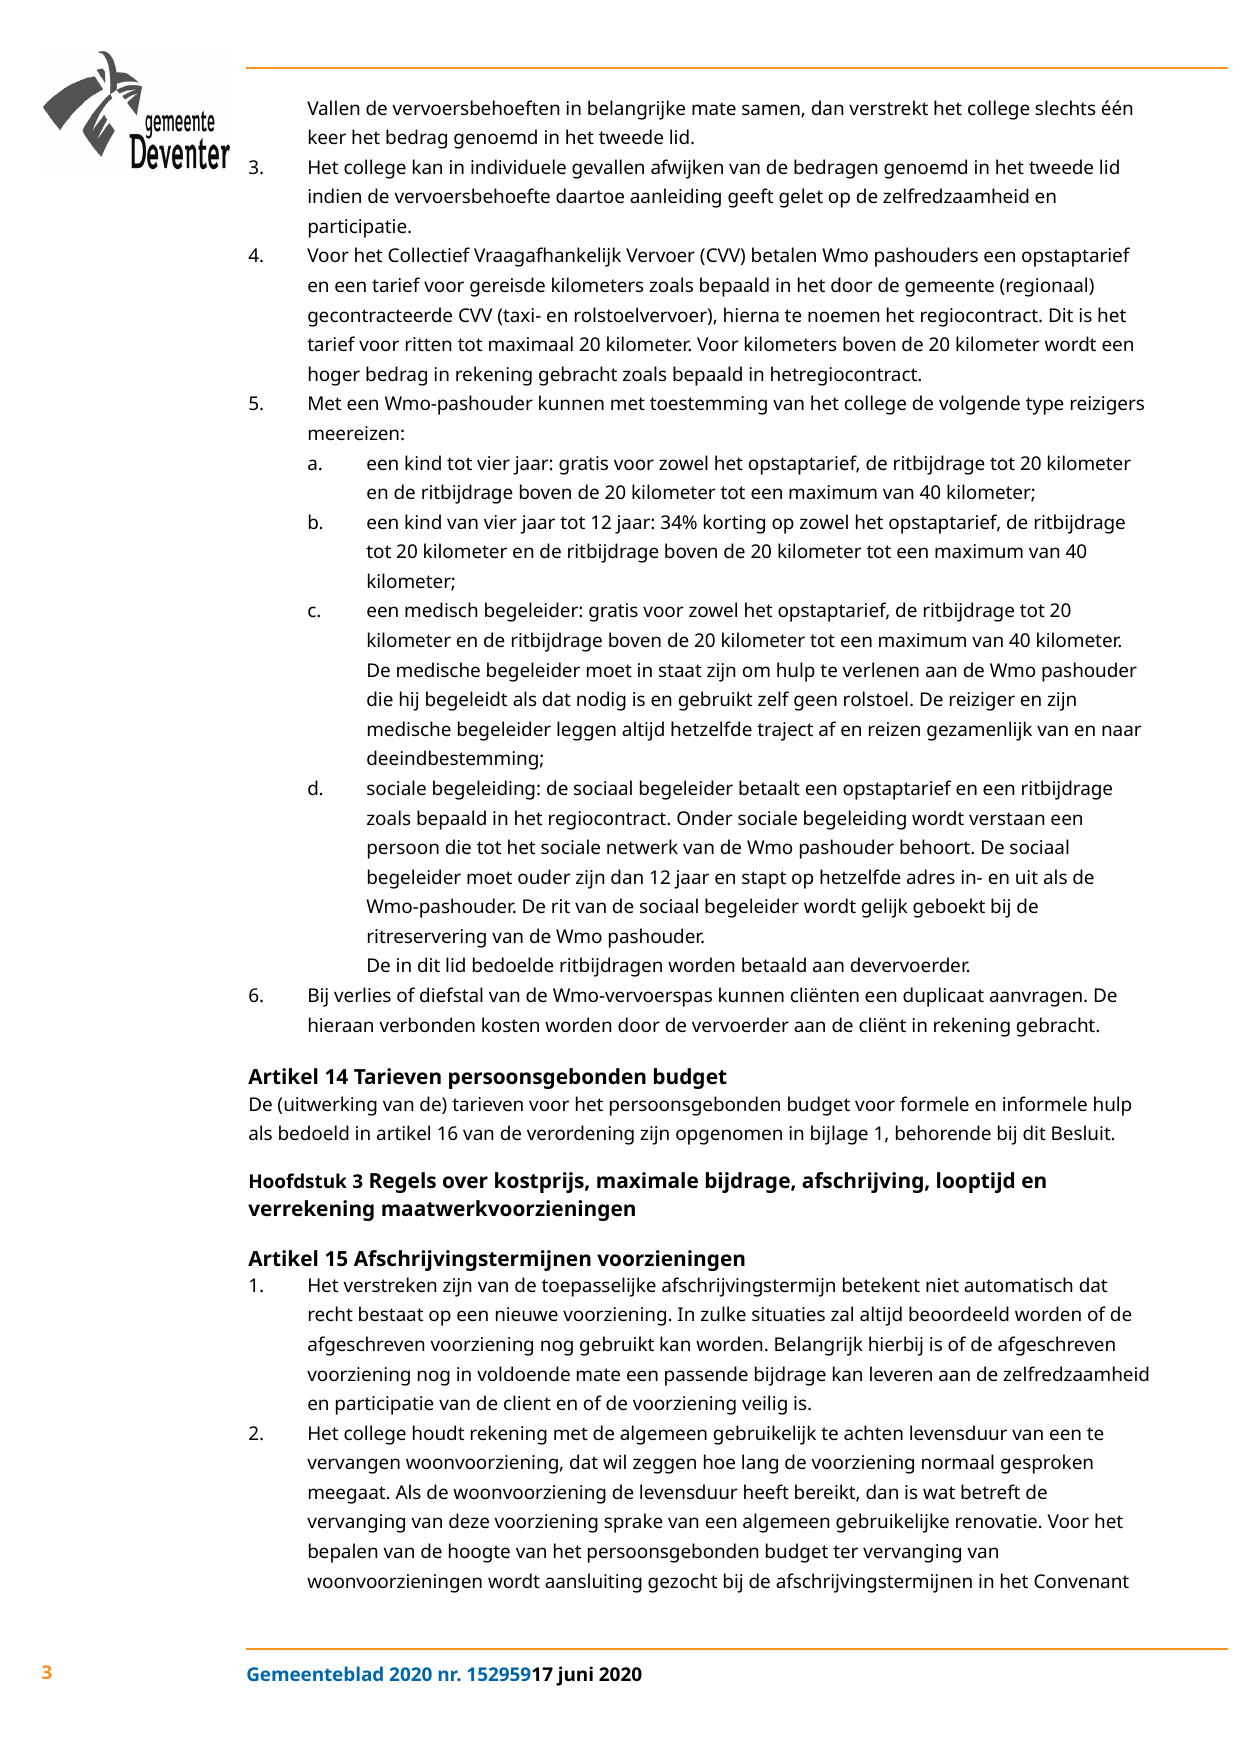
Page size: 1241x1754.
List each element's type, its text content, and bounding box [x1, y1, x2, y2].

text Artikel 15 Afschrijvingstermijnen voorzieningen [248, 1244, 1152, 1272]
list Met een Wmo-pashouder kunnen met toestemming van het college de volgende type reizigers meereizen: [248, 391, 1152, 446]
list een kind van vier jaar tot 12 jaar: 34% korting op zowel het opstaptarief, de ritbijdrage tot 20 kilometer en de ritbijdrage boven de 20 kilometer tot een maximum van 40 kilometer; [307, 509, 1152, 594]
list Bij verlies of diefstal van de Wmo-vervoerspas kunnen cliënten een duplicaat aanvragen. De hieraan verbonden kosten worden door de vervoerder aan de cliënt in rekening gebracht. [248, 982, 1152, 1038]
list De in dit lid bedoelde ritbijdragen worden betaald aan devervoerder. [307, 953, 1152, 978]
picture [41, 47, 231, 172]
list Voor het Collectief Vraagafhankelijk Vervoer (CVV) betalen Wmo pashouders een opstaptarief en een tarief voor gereisde kilometers zoals bepaald in het door de gemeente (regionaal) gecontracteerde CVV (taxi- en rolstoelvervoer), hierna te noemen het regiocontract. Dit is het tarief voor ritten tot maximaal 20 kilometer. Voor kilometers boven de 20 kilometer wordt een hoger bedrag in rekening gebracht zoals bepaald in hetregiocontract. [248, 243, 1152, 387]
list een kind tot vier jaar: gratis voor zowel het opstaptarief, de ritbijdrage tot 20 kilometer en de ritbijdrage boven de 20 kilometer tot een maximum van 40 kilometer; [307, 450, 1152, 505]
text Hoofdstuk 3 Regels over kostprijs, maximale bijdrage, afschrijving, looptijd en verrekening maatwerkvoorzieningen [248, 1166, 1152, 1223]
list Het college houdt rekening met de algemeen gebruikelijk te achten levensduur van een te vervangen woonvoorziening, dat wil zeggen hoe lang de voorziening normaal gesproken meegaat. Als de woonvoorziening de levensduur heeft bereikt, dan is wat betreft de vervanging van deze voorziening sprake van een algemeen gebruikelijke renovatie. Voor het bepalen van de hoogte van het persoonsgebonden budget ter vervanging van woonvoorzieningen wordt aansluiting gezocht bij de afschrijvingstermijnen in het Convenant [248, 1420, 1152, 1594]
list Vallen de vervoersbehoeften in belangrijke mate samen, dan verstrekt het college slechts één keer het bedrag genoemd in het tweede lid. [248, 95, 1152, 150]
text Artikel 14 Tarieven persoonsgebonden budget [248, 1062, 1152, 1091]
list Het college kan in individuele gevallen afwijken van de bedragen genoemd in het tweede lid indien de vervoersbehoefte daartoe aanleiding geeft gelet op de zelfredzaamheid en participatie. [248, 154, 1152, 239]
list een medisch begeleider: gratis voor zowel het opstaptarief, de ritbijdrage tot 20 kilometer en de ritbijdrage boven de 20 kilometer tot een maximum van 40 kilometer. De medische begeleider moet in staat zijn om hulp te verlenen aan de Wmo pashouder die hij begeleidt als dat nodig is en gebruikt zelf geen rolstoel. De reiziger en zijn medische begeleider leggen altijd hetzelfde traject af en reizen gezamenlijk van en naar deeindbestemming; [307, 598, 1152, 771]
text De (uitwerking van de) tarieven voor het persoonsgebonden budget voor formele en informele hulp als bedoeld in artikel 16 van de verordening zijn opgenomen in bijlage 1, behorende bij dit Besluit. [248, 1091, 1152, 1146]
list sociale begeleiding: de sociaal begeleider betaalt een opstaptarief en een ritbijdrage zoals bepaald in het regiocontract. Onder sociale begeleiding wordt verstaan een persoon die tot het sociale netwerk van de Wmo pashouder behoort. De sociaal begeleider moet ouder zijn dan 12 jaar en stapt op hetzelfde adres in- en uit als de Wmo-pashouder. De rit van de sociaal begeleider wordt gelijk geboekt bij de ritreservering van de Wmo pashouder. [307, 775, 1152, 949]
list Het verstreken zijn van de toepasselijke afschrijvingstermijn betekent niet automatisch dat recht bestaat op een nieuwe voorziening. In zulke situaties zal altijd beoordeeld worden of de afgeschreven voorziening nog gebruikt kan worden. Belangrijk hierbij is of de afgeschreven voorziening nog in voldoende mate een passende bijdrage kan leveren aan de zelfredzaamheid en participatie van de client en of de voorziening veilig is. [248, 1272, 1152, 1416]
